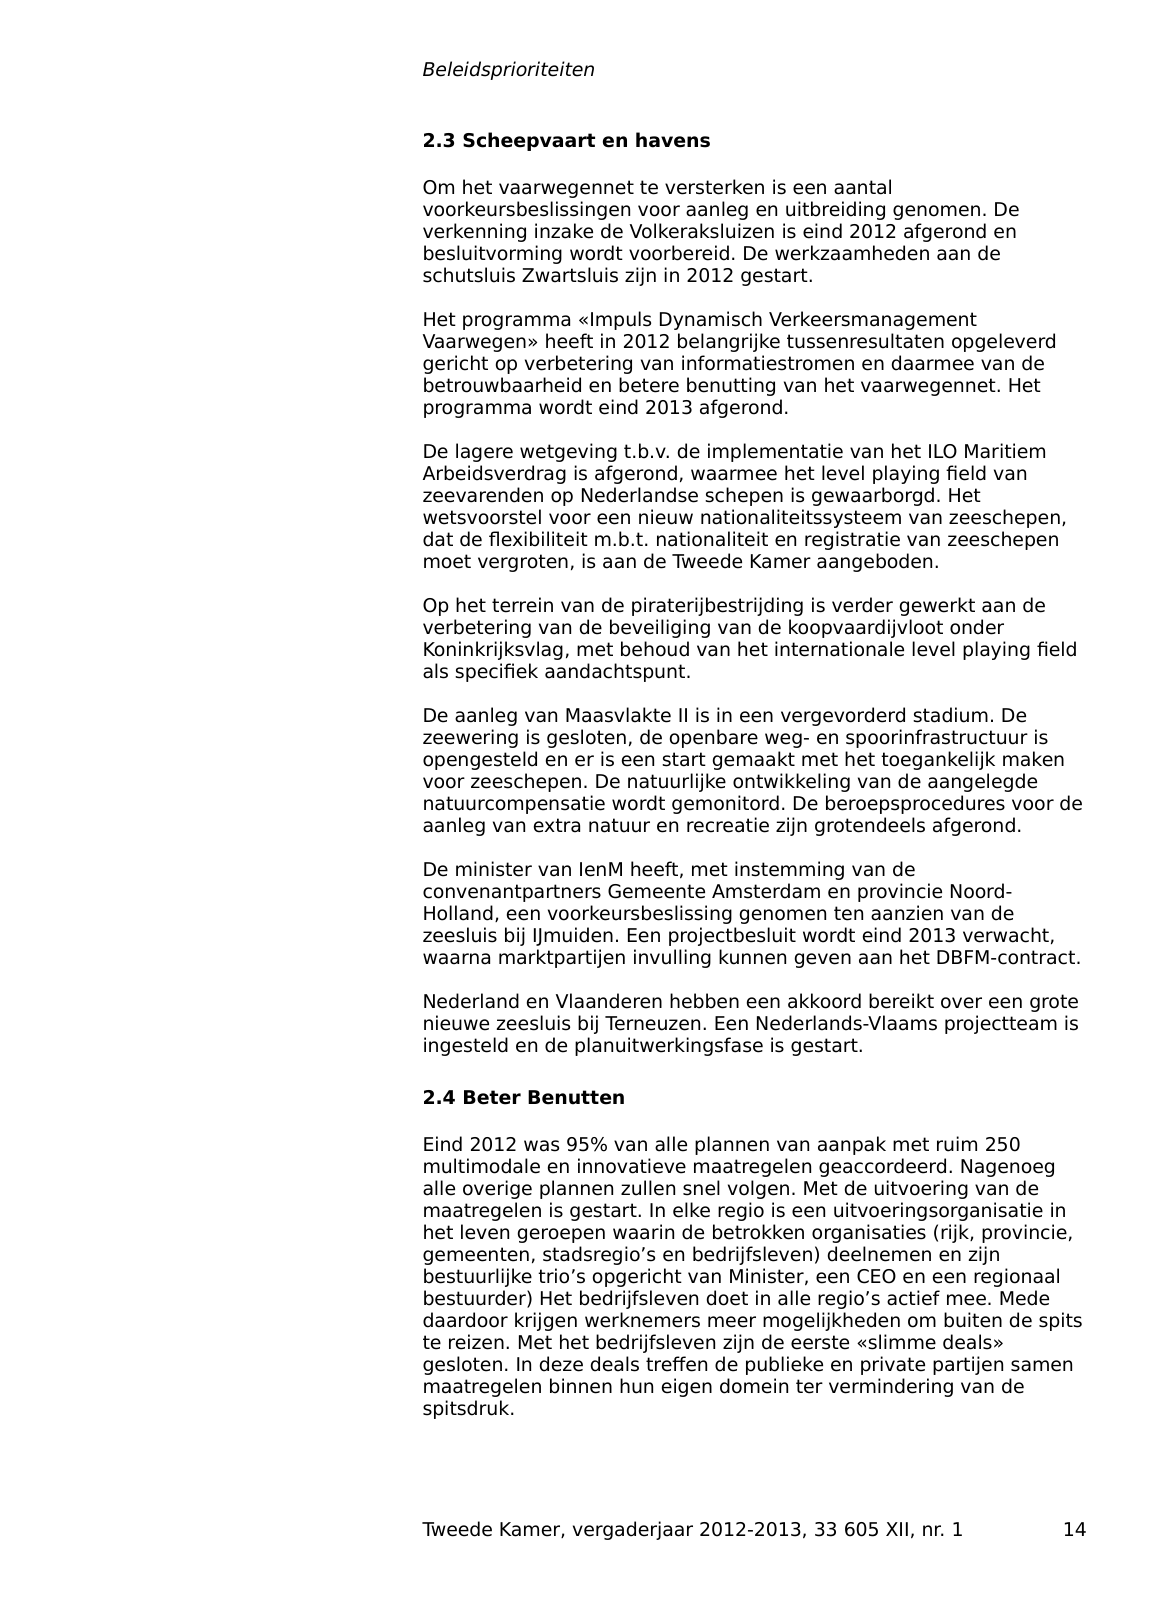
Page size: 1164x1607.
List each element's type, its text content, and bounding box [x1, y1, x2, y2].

text De minister van IenM heeft, met instemming van de convenantpartners Gemeente Amsterdam en provincie Noord-Holland, een voorkeursbeslissing genomen ten aanzien van de zeesluis bij IJmuiden. Een projectbesluit wordt eind 2013 verwacht, waarna marktpartijen invulling kunnen geven aan het DBFM-contract. [422, 859, 1087, 969]
text Om het vaarwegennet te versterken is een aantal voorkeursbeslissingen voor aanleg en uitbreiding genomen. De verkenning inzake de Volkeraksluizen is eind 2012 afgerond en besluitvorming wordt voorbereid. De werkzaamheden aan de schutsluis Zwartsluis zijn in 2012 gestart. [422, 177, 1087, 287]
text Het programma «Impuls Dynamisch Verkeersmanagement Vaarwegen» heeft in 2012 belangrijke tussenresultaten opgeleverd gericht op verbetering van informatiestromen en daarmee van de betrouwbaarheid en betere benutting van het vaarwegennet. Het programma wordt eind 2013 afgerond. [422, 309, 1087, 419]
subtitle 2.3 Scheepvaart en havens [422, 130, 1087, 152]
text Op het terrein van de piraterijbestrijding is verder gewerkt aan de verbetering van de beveiliging van de koopvaardijvloot onder Koninkrijksvlag, met behoud van het internationale level playing field als specifiek aandachtspunt. [422, 595, 1087, 683]
text De aanleg van Maasvlakte II is in een vergevorderd stadium. De zeewering is gesloten, de openbare weg- en spoorinfrastructuur is opengesteld en er is een start gemaakt met het toegankelijk maken voor zeeschepen. De natuurlijke ontwikkeling van de aangelegde natuurcompensatie wordt gemonitord. De beroepsprocedures voor de aanleg van extra natuur en recreatie zijn grotendeels afgerond. [422, 705, 1087, 837]
text Eind 2012 was 95% van alle plannen van aanpak met ruim 250 multimodale en innovatieve maatregelen geaccordeerd. Nagenoeg alle overige plannen zullen snel volgen. Met de uitvoering van de maatregelen is gestart. In elke regio is een uitvoeringsorganisatie in het leven geroepen waarin de betrokken organisaties (rijk, provincie, gemeenten, stadsregio’s en bedrijfsleven) deelnemen en zijn bestuurlijke trio’s opgericht van Minister, een CEO en een regionaal bestuurder) Het bedrijfsleven doet in alle regio’s actief mee. Mede daardoor krijgen werknemers meer mogelijkheden om buiten de spits te reizen. Met het bedrijfsleven zijn de eerste «slimme deals» gesloten. In deze deals treffen de publieke en private partijen samen maatregelen binnen hun eigen domein ter vermindering van de spitsdruk. [422, 1134, 1087, 1420]
text De lagere wetgeving t.b.v. de implementatie van het ILO Maritiem Arbeidsverdrag is afgerond, waarmee het level playing field van zeevarenden op Nederlandse schepen is gewaarborgd. Het wetsvoorstel voor een nieuw nationaliteitssysteem van zeeschepen, dat de flexibiliteit m.b.t. nationaliteit en registratie van zeeschepen moet vergroten, is aan de Tweede Kamer aangeboden. [422, 441, 1087, 573]
text Nederland en Vlaanderen hebben een akkoord bereikt over een grote nieuwe zeesluis bij Terneuzen. Een Nederlands-Vlaams projectteam is ingesteld en de planuitwerkingsfase is gestart. [422, 991, 1087, 1057]
subtitle 2.4 Beter Benutten [422, 1087, 1087, 1109]
